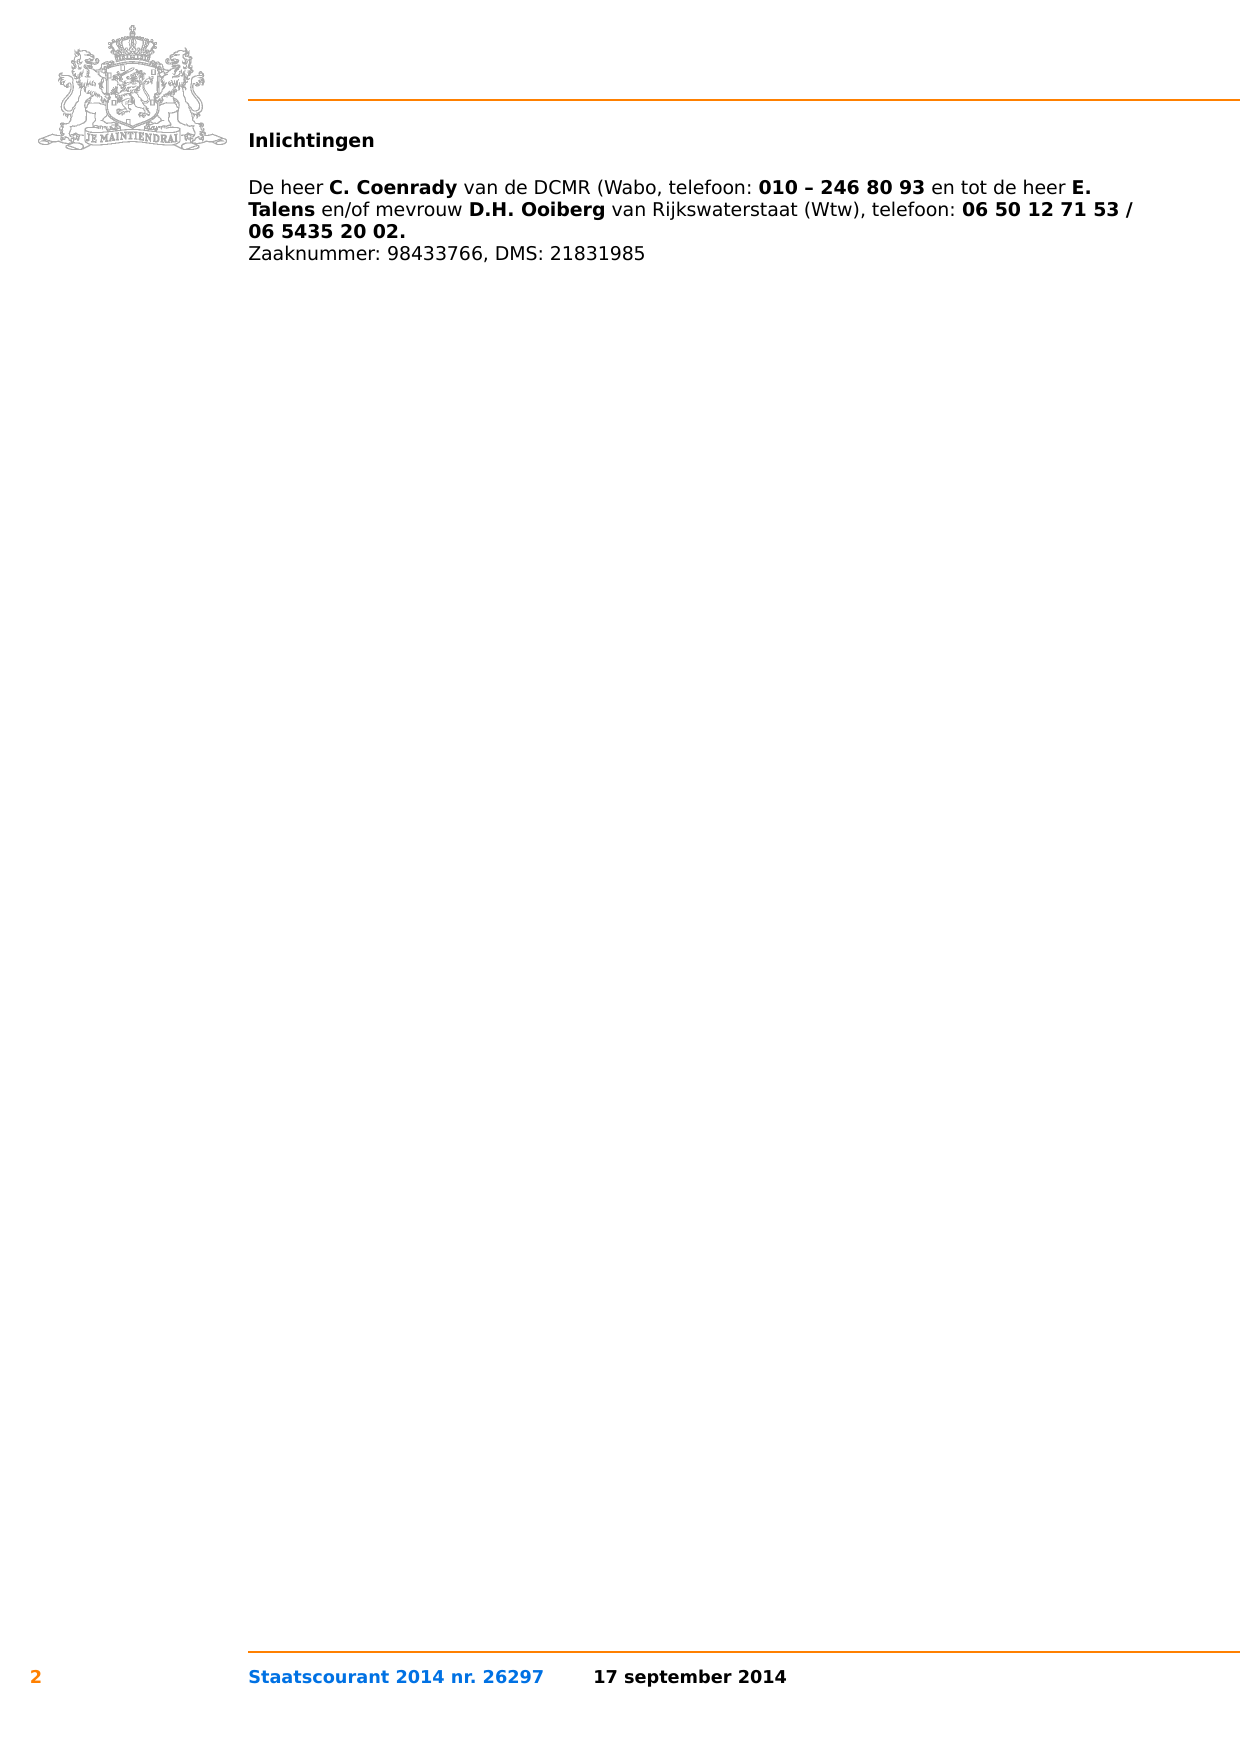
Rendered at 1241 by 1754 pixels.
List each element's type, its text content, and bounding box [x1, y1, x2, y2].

subtitle Inlichtingen [248, 130, 1163, 152]
text De heer C. Coenrady van de DCMR (Wabo, telefoon: 010 – 246 80 93 en tot de heer E. Talens en/of mevrouw D.H. Ooiberg van Rijkswaterstaat (Wtw), telefoon: 06 50 12 71 53 / 06 5435 20 02. [248, 177, 1163, 243]
text Zaaknummer: 98433766, DMS: 21831985 [248, 243, 1163, 265]
picture [38, 25, 227, 150]
